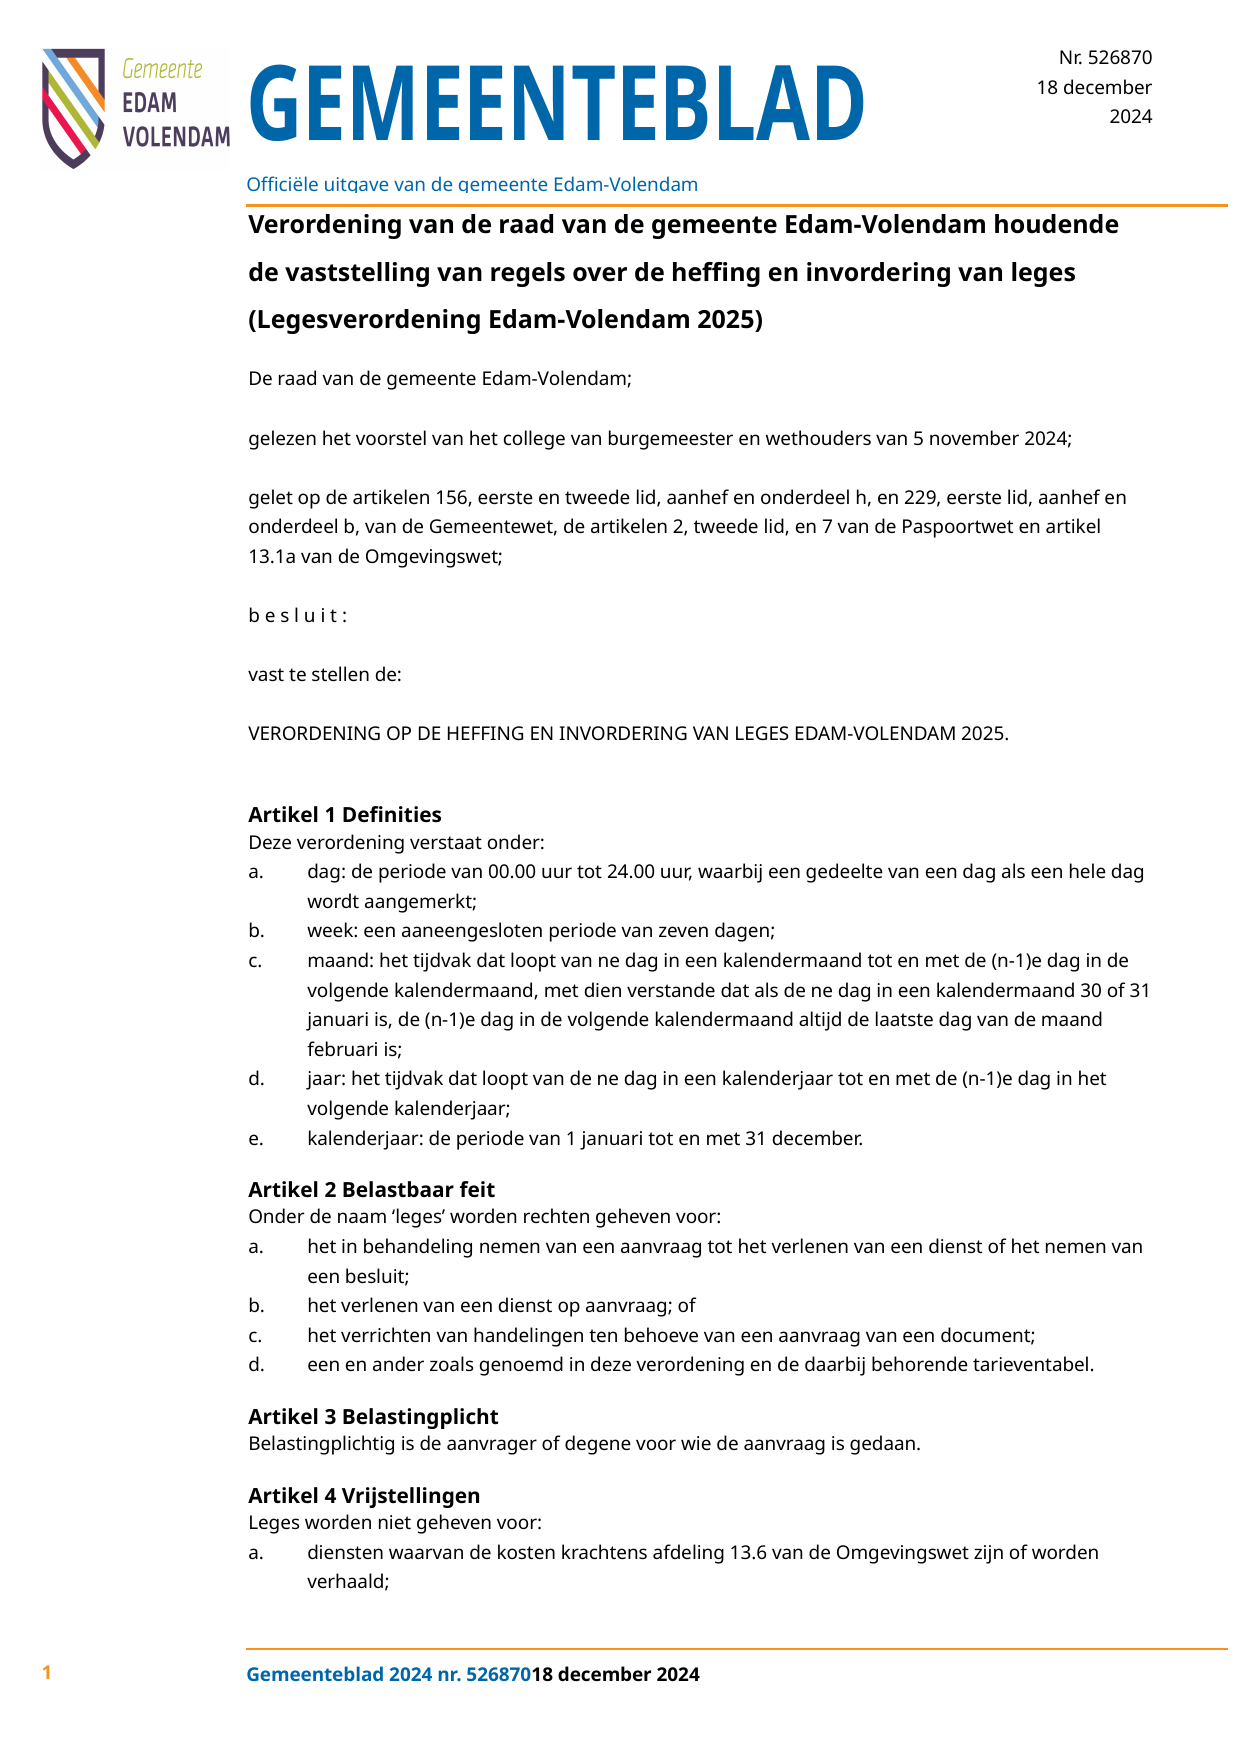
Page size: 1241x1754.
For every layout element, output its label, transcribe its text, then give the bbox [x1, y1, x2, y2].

text Leges worden niet geheven voor: [248, 1509, 1152, 1535]
text De raad van de gemeente Edam-Volendam; [248, 366, 1152, 391]
text Artikel 2 Belastbaar feit [248, 1175, 1152, 1204]
text Verordening van de raad van de gemeente Edam-Volendam houdende de vaststelling van regels over de heffing en invordering van leges (Legesverordening Edam-Volendam 2025) [248, 207, 1152, 336]
list maand: het tijdvak dat loopt van ne dag in een kalendermaand tot en met de (n-1)e dag in de volgende kalendermaand, met dien verstande dat als de ne dag in een kalendermaand 30 of 31 januari is, de (n-1)e dag in de volgende kalendermaand altijd de laatste dag van de maand februari is; [248, 947, 1152, 1062]
list week: een aaneengesloten periode van zeven dagen; [248, 918, 1152, 943]
list kalenderjaar: de periode van 1 januari tot en met 31 december. [248, 1125, 1152, 1151]
list het verrichten van handelingen ten behoeve van een aanvraag van een document; [248, 1322, 1152, 1348]
text vast te stellen de: [248, 661, 1152, 687]
picture [41, 47, 231, 172]
list diensten waarvan de kosten krachtens afdeling 13.6 van de Omgevingswet zijn of worden verhaald; [248, 1539, 1152, 1594]
text Belastingplichtig is de aanvrager of degene voor wie de aanvraag is gedaan. [248, 1430, 1152, 1456]
text Artikel 3 Belastingplicht [248, 1402, 1152, 1430]
list het verlenen van een dienst op aanvraag; of [248, 1292, 1152, 1318]
text b e s l u i t : [248, 602, 1152, 628]
list jaar: het tijdvak dat loopt van de ne dag in een kalenderjaar tot en met de (n-1)e dag in het volgende kalenderjaar; [248, 1066, 1152, 1121]
text Onder de naam ‘leges’ worden rechten geheven voor: [248, 1204, 1152, 1229]
text Artikel 1 Definities [248, 801, 1152, 829]
text gelet op de artikelen 156, eerste en tweede lid, aanhef en onderdeel h, en 229, eerste lid, aanhef en onderdeel b, van de Gemeentewet, de artikelen 2, tweede lid, en 7 van de Paspoortwet en artikel 13.1a van de Omgevingswet; [248, 484, 1152, 569]
text VERORDENING OP DE HEFFING EN INVORDERING VAN LEGES EDAM-VOLENDAM 2025. [248, 721, 1152, 746]
text Artikel 4 Vrijstellingen [248, 1481, 1152, 1509]
list het in behandeling nemen van een aanvraag tot het verlenen van een dienst of het nemen van een besluit; [248, 1233, 1152, 1288]
text gelezen het voorstel van het college van burgemeester en wethouders van 5 november 2024; [248, 425, 1152, 450]
list een en ander zoals genoemd in deze verordening en de daarbij behorende tarieventabel. [248, 1352, 1152, 1377]
list dag: de periode van 00.00 uur tot 24.00 uur, waarbij een gedeelte van een dag als een hele dag wordt aangemerkt; [248, 858, 1152, 914]
text Deze verordening verstaat onder: [248, 829, 1152, 855]
